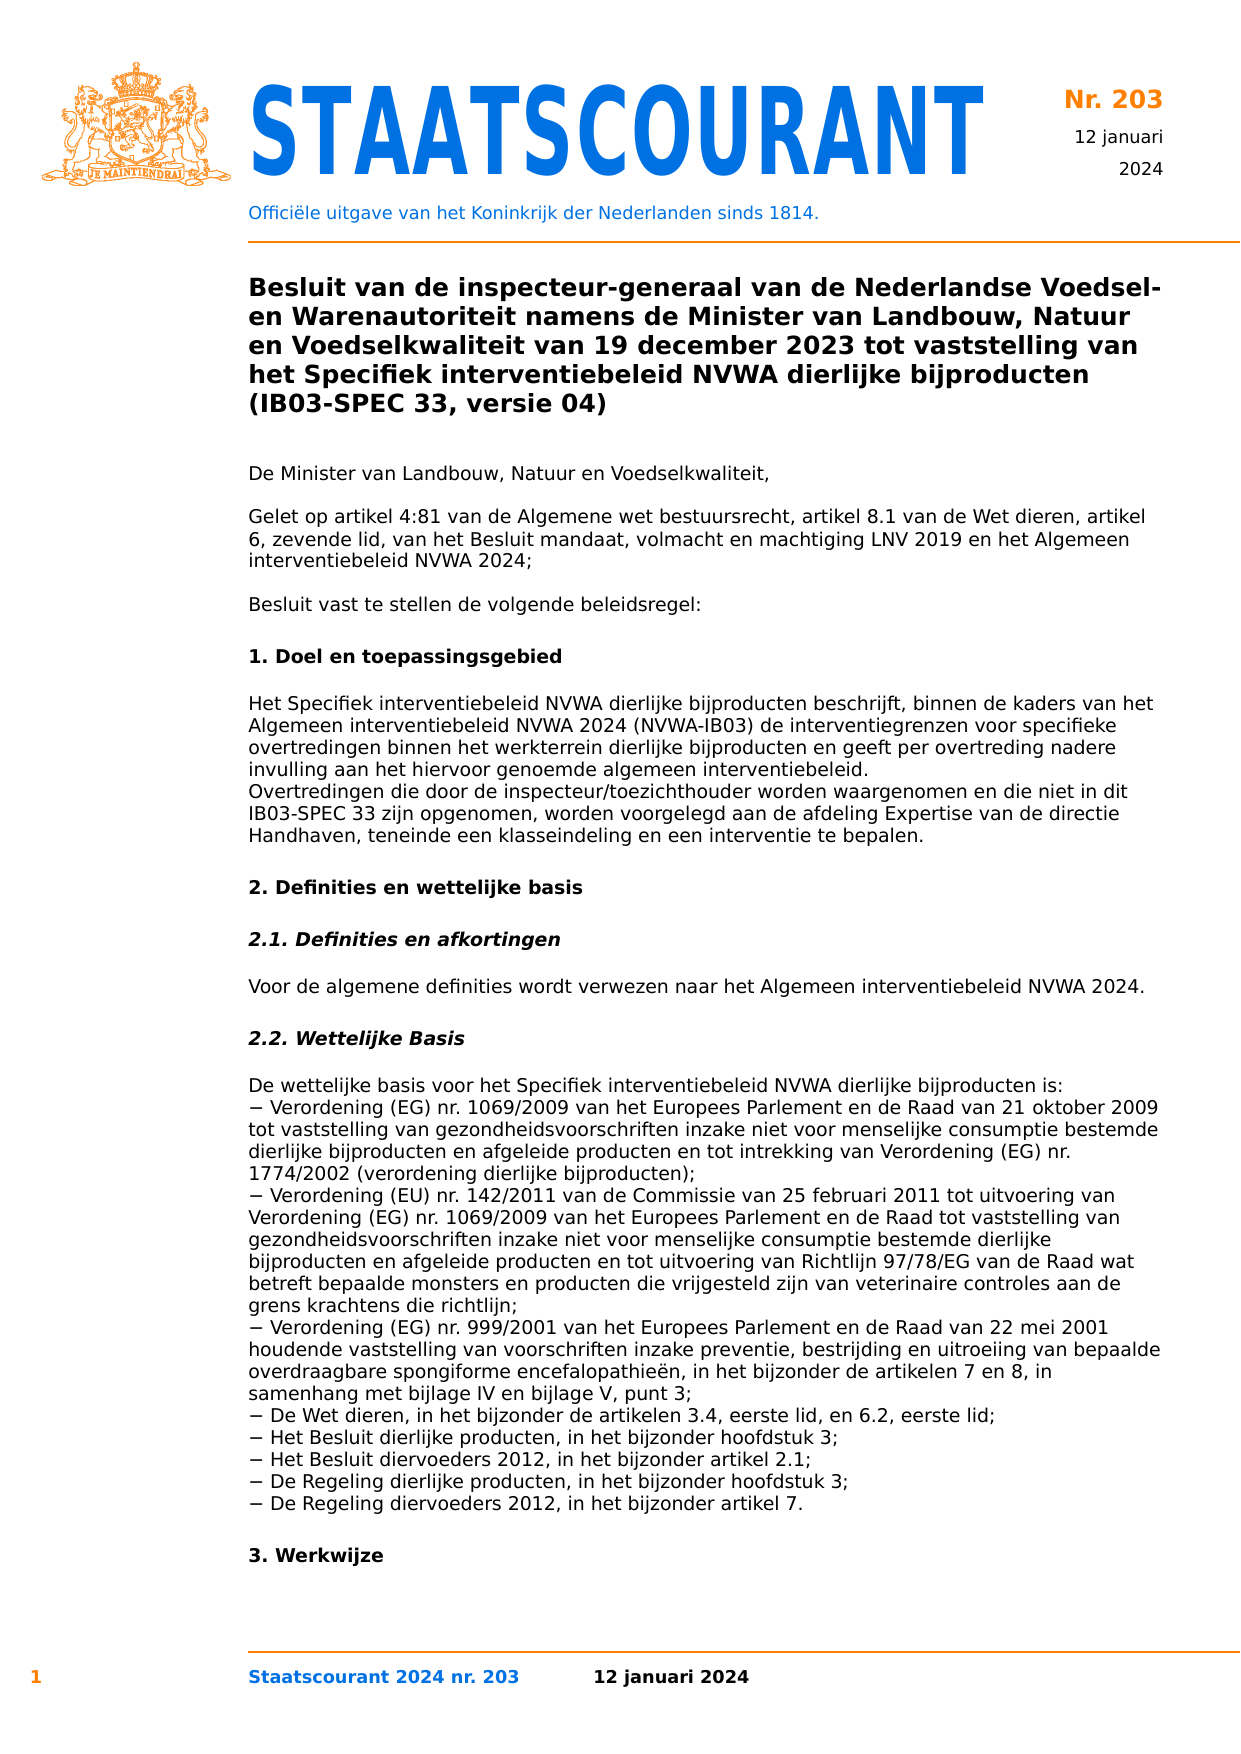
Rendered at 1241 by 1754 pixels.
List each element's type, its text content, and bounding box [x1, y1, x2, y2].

text De wettelijke basis voor het Specifiek interventiebeleid NVWA dierlijke bijproducten is: [248, 1075, 1163, 1097]
text − Verordening (EG) nr. 999/2001 van het Europees Parlement en de Raad van 22 mei 2001 houdende vaststelling van voorschriften inzake preventie, bestrijding en uitroeiing van bepaalde overdraagbare spongiforme encefalopathieën, in het bijzonder de artikelen 7 en 8, in samenhang met bijlage IV en bijlage V, punt 3; [248, 1317, 1163, 1405]
subtitle 2. Definities en wettelijke basis [248, 877, 1163, 899]
text − Het Besluit diervoeders 2012, in het bijzonder artikel 2.1; [248, 1449, 1163, 1471]
text − Verordening (EU) nr. 142/2011 van de Commissie van 25 februari 2011 tot uitvoering van Verordening (EG) nr. 1069/2009 van het Europees Parlement en de Raad tot vaststelling van gezondheidsvoorschriften inzake niet voor menselijke consumptie bestemde dierlijke bijproducten en afgeleide producten en tot uitvoering van Richtlijn 97/78/EG van de Raad wat betreft bepaalde monsters en producten die vrijgesteld zijn van veterinaire controles aan de grens krachtens die richtlijn; [248, 1185, 1163, 1317]
subtitle Besluit van de inspecteur-generaal van de Nederlandse Voedsel- en Warenautoriteit namens de Minister van Landbouw, Natuur en Voedselkwaliteit van 19 december 2023 tot vaststelling van het Specifiek interventiebeleid NVWA dierlijke bijproducten (IB03-SPEC 33, versie 04) [248, 273, 1163, 419]
text Voor de algemene definities wordt verwezen naar het Algemeen interventiebeleid NVWA 2024. [248, 976, 1163, 998]
text − Het Besluit dierlijke producten, in het bijzonder hoofdstuk 3; [248, 1427, 1163, 1449]
text De Minister van Landbouw, Natuur en Voedselkwaliteit, [248, 463, 1163, 484]
text Het Specifiek interventiebeleid NVWA dierlijke bijproducten beschrijft, binnen de kaders van het Algemeen interventiebeleid NVWA 2024 (NVWA-IB03) de interventiegrenzen voor specifieke overtredingen binnen het werkterrein dierlijke bijproducten en geeft per overtreding nadere invulling aan het hiervoor genoemde algemeen interventiebeleid. [248, 693, 1163, 781]
subtitle 2.1. Definities en afkortingen [248, 929, 1163, 951]
table_header STAATSCOURANT [248, 62, 998, 203]
subtitle 3. Werkwijze [248, 1544, 1163, 1567]
text Overtredingen die door de inspecteur/toezichthouder worden waargenomen en die niet in dit IB03-SPEC 33 zijn opgenomen, worden voorgelegd aan de afdeling Expertise van de directie Handhaven, teneinde een klasseindeling en een interventie te bepalen. [248, 781, 1163, 847]
picture [41, 62, 231, 186]
subtitle 2.2. Wettelijke Basis [248, 1028, 1163, 1050]
table_cell 12 januari [998, 121, 1240, 153]
subtitle 1. Doel en toepassingsgebied [248, 646, 1163, 668]
text Gelet op artikel 4:81 van de Algemene wet bestuursrecht, artikel 8.1 van de Wet dieren, artikel 6, zevende lid, van het Besluit mandaat, volmacht en machtiging LNV 2019 en het Algemeen interventiebeleid NVWA 2024; [248, 506, 1163, 572]
text Besluit vast te stellen de volgende beleidsregel: [248, 594, 1163, 616]
text − De Wet dieren, in het bijzonder de artikelen 3.4, eerste lid, en 6.2, eerste lid; [248, 1405, 1163, 1427]
text − Verordening (EG) nr. 1069/2009 van het Europees Parlement en de Raad van 21 oktober 2009 tot vaststelling van gezondheidsvoorschriften inzake niet voor menselijke consumptie bestemde dierlijke bijproducten en afgeleide producten en tot intrekking van Verordening (EG) nr. 1774/2002 (verordening dierlijke bijproducten); [248, 1097, 1163, 1185]
text − De Regeling dierlijke producten, in het bijzonder hoofdstuk 3; [248, 1471, 1163, 1493]
text − De Regeling diervoeders 2012, in het bijzonder artikel 7. [248, 1493, 1163, 1514]
table_cell Officiële uitgave van het Koninkrijk der Nederlanden sinds 1814. [248, 203, 1240, 241]
table_header Nr. 203 [998, 62, 1240, 121]
table_cell 2024 [998, 153, 1240, 203]
table_header [25, 62, 248, 241]
